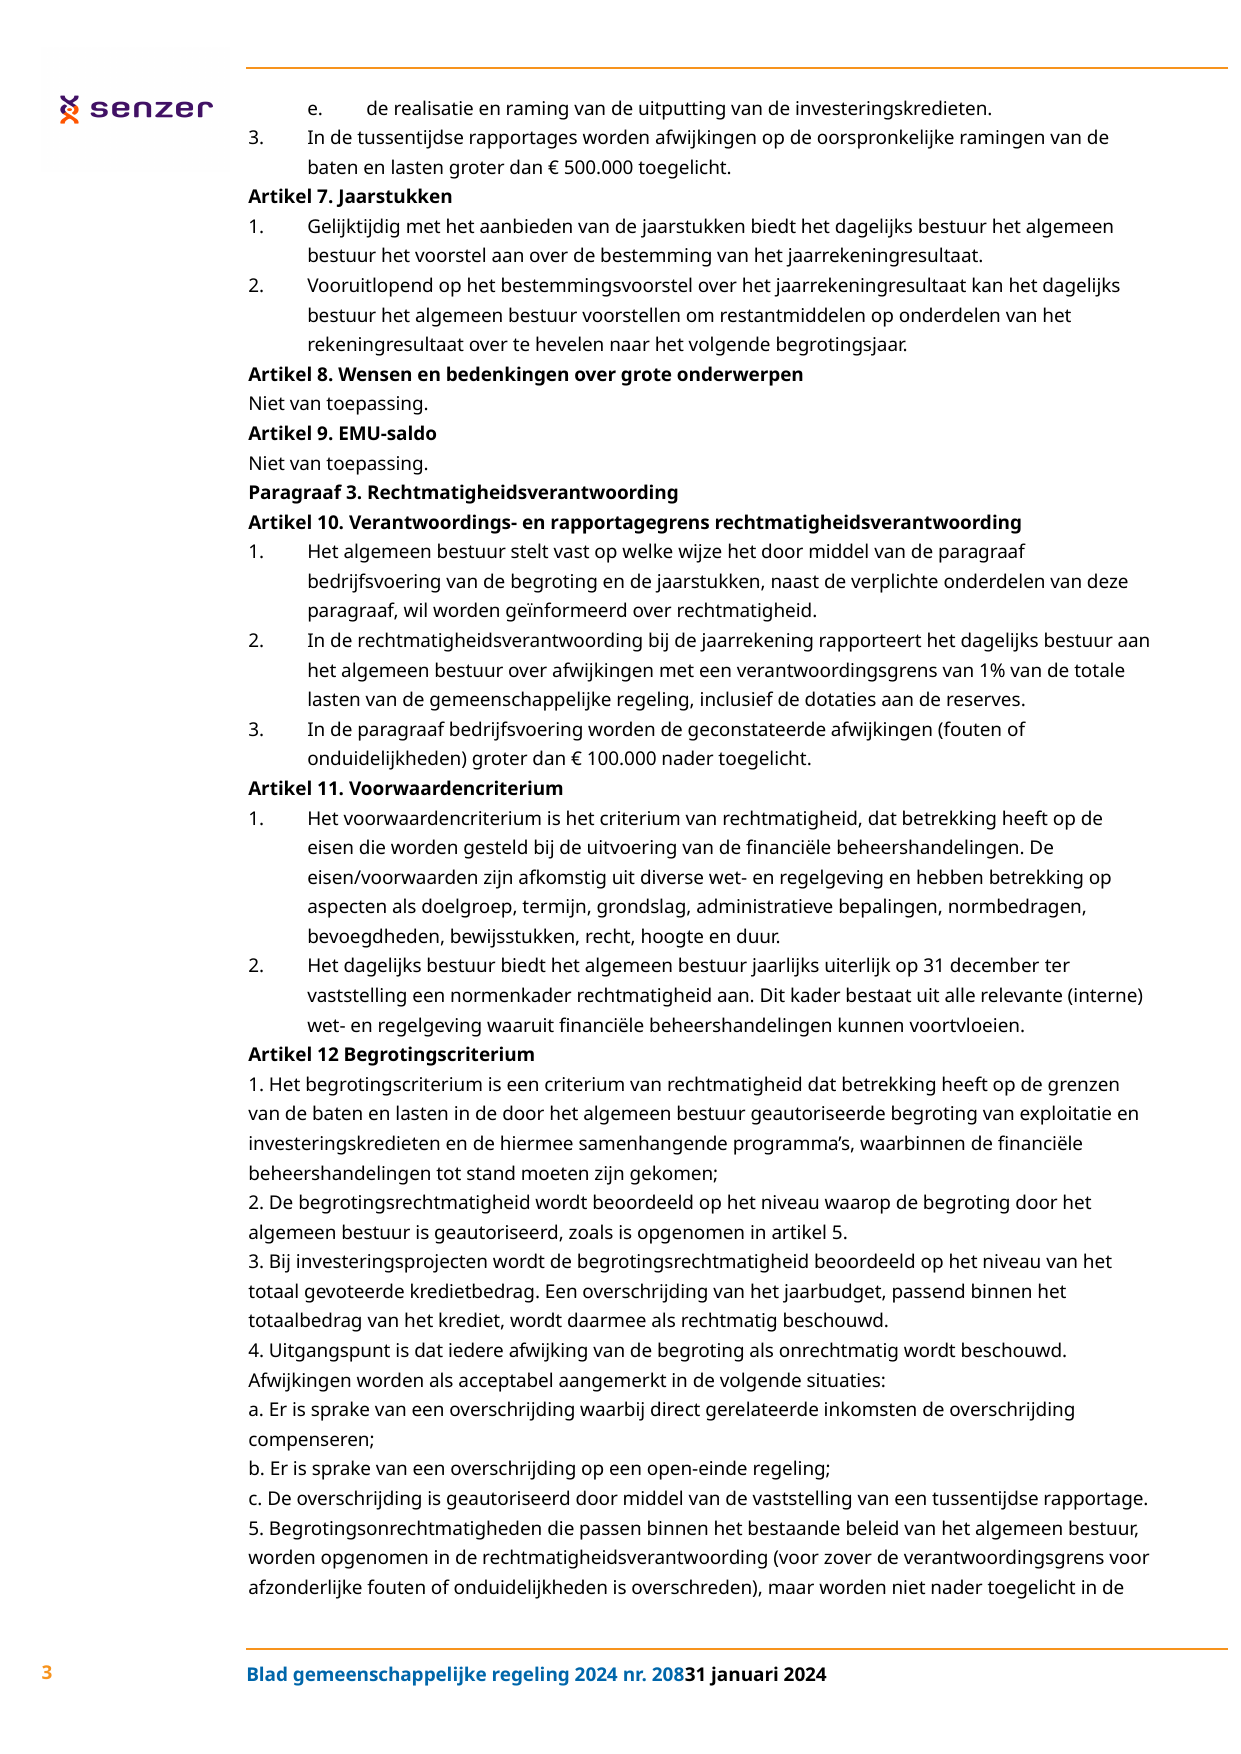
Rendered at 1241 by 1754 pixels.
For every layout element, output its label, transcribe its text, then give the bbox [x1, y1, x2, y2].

list In de rechtmatigheidsverantwoording bij de jaarrekening rapporteert het dagelijks bestuur aan het algemeen bestuur over afwijkingen met een verantwoordingsgrens van 1% van de totale lasten van de gemeenschappelijke regeling, inclusief de dotaties aan de reserves. [248, 627, 1152, 712]
list In de tussentijdse rapportages worden afwijkingen op de oorspronkelijke ramingen van de baten en lasten groter dan € 500.000 toegelicht. [248, 124, 1152, 180]
text Artikel 7. Jaarstukken [248, 183, 1152, 209]
text Afwijkingen worden als acceptabel aangemerkt in de volgende situaties: [248, 1367, 1152, 1393]
text Artikel 12 Begrotingscriterium [248, 1041, 1152, 1067]
text b. Er is sprake van een overschrijding op een open-einde regeling; [248, 1456, 1152, 1481]
list Het dagelijks bestuur biedt het algemeen bestuur jaarlijks uiterlijk op 31 december ter vaststelling een normenkader rechtmatigheid aan. Dit kader bestaat uit alle relevante (interne) wet- en regelgeving waaruit financiële beheershandelingen kunnen voortvloeien. [248, 953, 1152, 1038]
text Artikel 8. Wensen en bedenkingen over grote onderwerpen [248, 361, 1152, 387]
text 3. Bij investeringsprojecten wordt de begrotingsrechtmatigheid beoordeeld op het niveau van het totaal gevoteerde kredietbedrag. Een overschrijding van het jaarbudget, passend binnen het totaalbedrag van het krediet, wordt daarmee als rechtmatig beschouwd. [248, 1248, 1152, 1333]
text Artikel 11. Voorwaardencriterium [248, 775, 1152, 801]
text 2. De begrotingsrechtmatigheid wordt beoordeeld op het niveau waarop de begroting door het algemeen bestuur is geautoriseerd, zoals is opgenomen in artikel 5. [248, 1189, 1152, 1245]
text Artikel 10. Verantwoordings- en rapportagegrens rechtmatigheidsverantwoording [248, 509, 1152, 535]
list de realisatie en raming van de uitputting van de investeringskredieten. [307, 95, 1152, 121]
list In de paragraaf bedrijfsvoering worden de geconstateerde afwijkingen (fouten of onduidelijkheden) groter dan € 100.000 nader toegelicht. [248, 716, 1152, 771]
text Artikel 9. EMU-saldo [248, 420, 1152, 446]
text a. Er is sprake van een overschrijding waarbij direct gerelateerde inkomsten de overschrijding compenseren; [248, 1396, 1152, 1452]
text Paragraaf 3. Rechtmatigheidsverantwoording [248, 479, 1152, 505]
text 1. Het begrotingscriterium is een criterium van rechtmatigheid dat betrekking heeft op de grenzen van de baten en lasten in de door het algemeen bestuur geautoriseerde begroting van exploitatie en investeringskredieten en de hiermee samenhangende programma’s, waarbinnen de financiële beheershandelingen tot stand moeten zijn gekomen; [248, 1071, 1152, 1186]
list Gelijktijdig met het aanbieden van de jaarstukken biedt het dagelijks bestuur het algemeen bestuur het voorstel aan over de bestemming van het jaarrekeningresultaat. [248, 213, 1152, 268]
list Het algemeen bestuur stelt vast op welke wijze het door middel van de paragraaf bedrijfsvoering van de begroting en de jaarstukken, naast de verplichte onderdelen van deze paragraaf, wil worden geïnformeerd over rechtmatigheid. [248, 538, 1152, 623]
text Niet van toepassing. [248, 450, 1152, 476]
text c. De overschrijding is geautoriseerd door middel van de vaststelling van een tussentijdse rapportage. [248, 1485, 1152, 1511]
text Niet van toepassing. [248, 391, 1152, 416]
list Vooruitlopend op het bestemmingsvoorstel over het jaarrekeningresultaat kan het dagelijks bestuur het algemeen bestuur voorstellen om restantmiddelen op onderdelen van het rekeningresultaat over te hevelen naar het volgende begrotingsjaar. [248, 272, 1152, 357]
text 5. Begrotingsonrechtmatigheden die passen binnen het bestaande beleid van het algemeen bestuur, worden opgenomen in de rechtmatigheidsverantwoording (voor zover de verantwoordingsgrens voor afzonderlijke fouten of onduidelijkheden is overschreden), maar worden niet nader toegelicht in de [248, 1515, 1152, 1600]
list Het voorwaardencriterium is het criterium van rechtmatigheid, dat betrekking heeft op de eisen die worden gesteld bij de uitvoering van de financiële beheershandelingen. De eisen/voorwaarden zijn afkomstig uit diverse wet- en regelgeving en hebben betrekking op aspecten als doelgroep, termijn, grondslag, administratieve bepalingen, normbedragen, bevoegdheden, bewijsstukken, recht, hoogte en duur. [248, 805, 1152, 949]
picture [41, 47, 231, 172]
text 4. Uitgangspunt is dat iedere afwijking van de begroting als onrechtmatig wordt beschouwd. [248, 1337, 1152, 1363]
